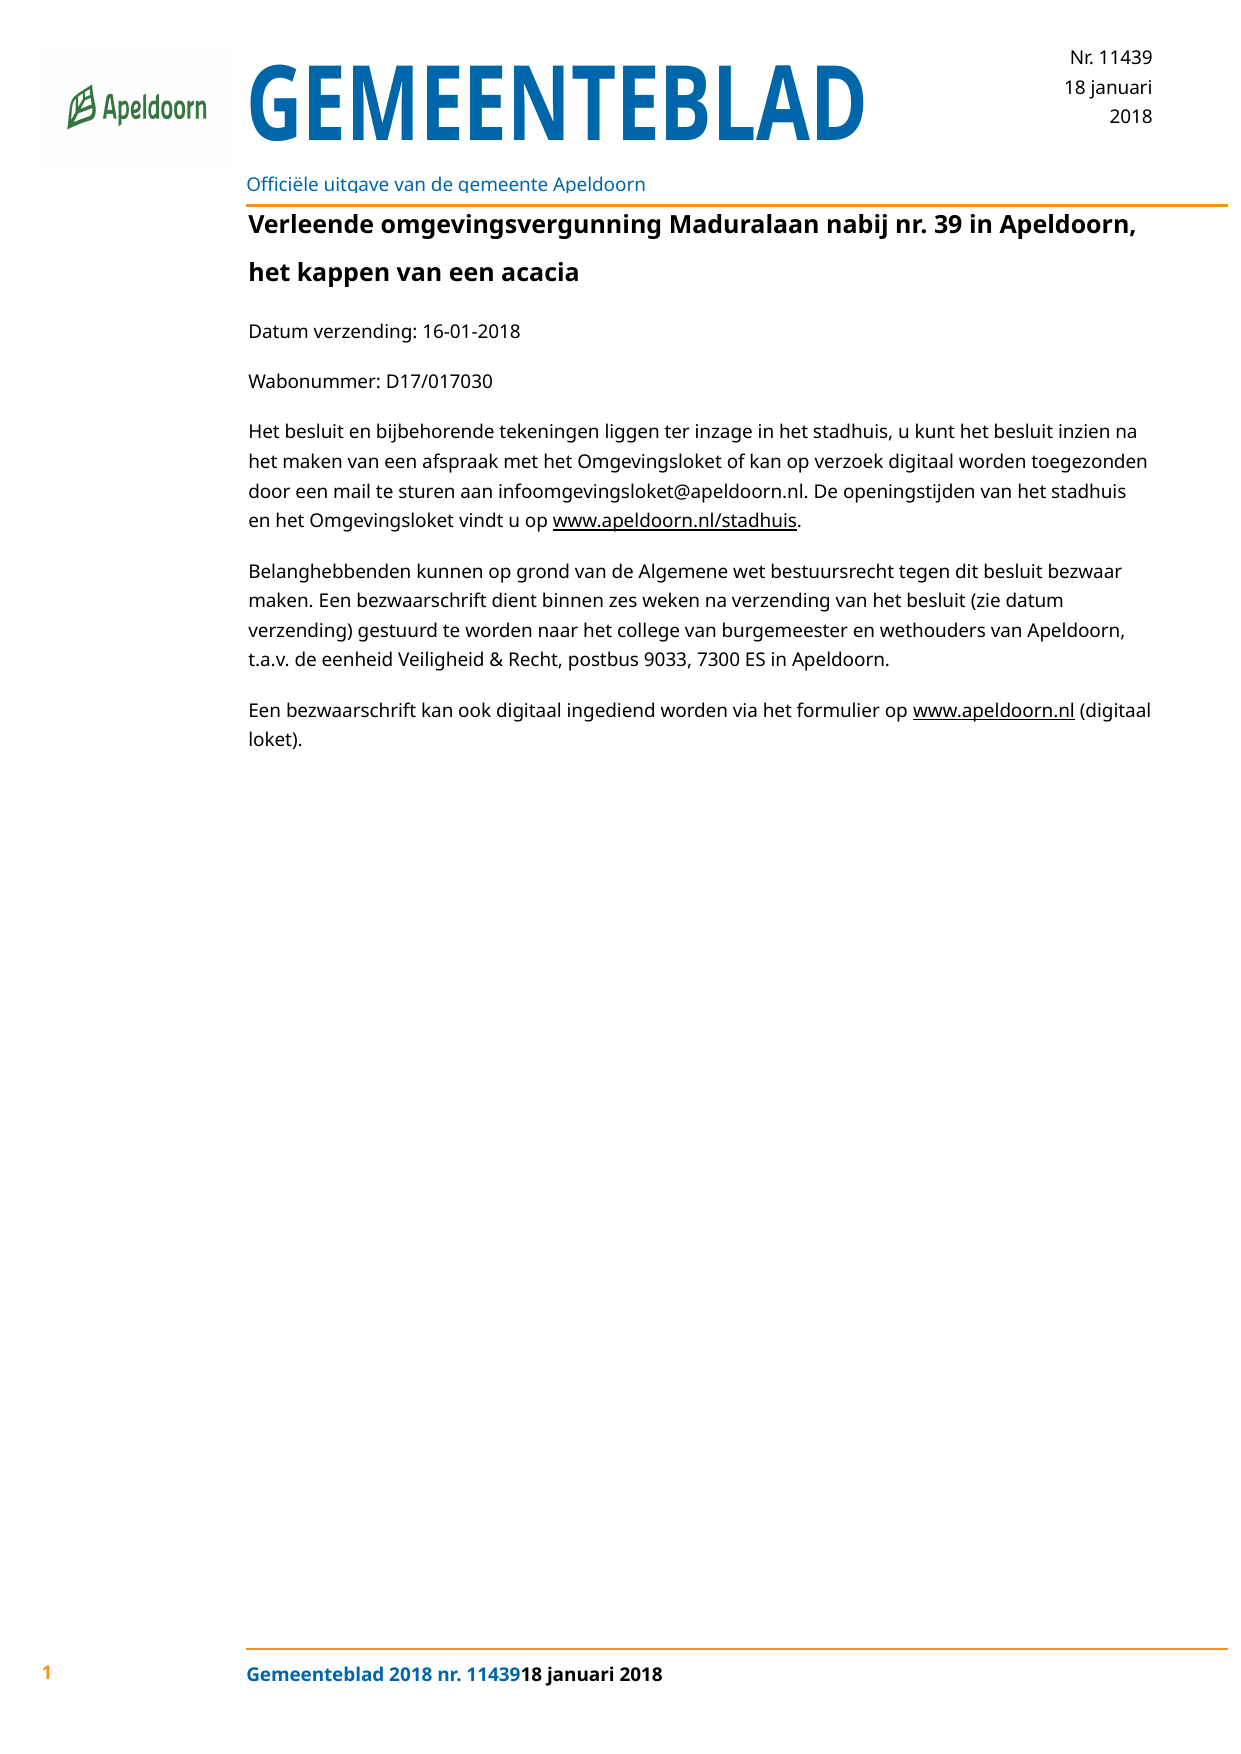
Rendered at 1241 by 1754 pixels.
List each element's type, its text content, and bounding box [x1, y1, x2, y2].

text Verleende omgevingsvergunning Maduralaan nabij nr. 39 in Apeldoorn, het kappen van een acacia [248, 207, 1152, 288]
text Wabonummer: D17/017030 [248, 368, 1152, 394]
text Een bezwaarschrift kan ook digitaal ingediend worden via het formulier op www.apeldoorn.nl (digitaal loket). [248, 697, 1152, 752]
text Het besluit en bijbehorende tekeningen liggen ter inzage in het stadhuis, u kunt het besluit inzien na het maken van een afspraak met het Omgevingsloket of kan op verzoek digitaal worden toegezonden door een mail te sturen aan infoomgevingsloket@apeldoorn.nl. De openingstijden van het stadhuis en het Omgevingsloket vindt u op www.apeldoorn.nl/stadhuis. [248, 419, 1152, 533]
picture [41, 47, 231, 172]
text Datum verzending: 16-01-2018 [248, 318, 1152, 344]
text Belanghebbenden kunnen op grond van de Algemene wet bestuursrecht tegen dit besluit bezwaar maken. Een bezwaarschrift dient binnen zes weken na verzending van het besluit (zie datum verzending) gestuurd te worden naar het college van burgemeester en wethouders van Apeldoorn, t.a.v. de eenheid Veiligheid & Recht, postbus 9033, 7300 ES in Apeldoorn. [248, 558, 1152, 672]
